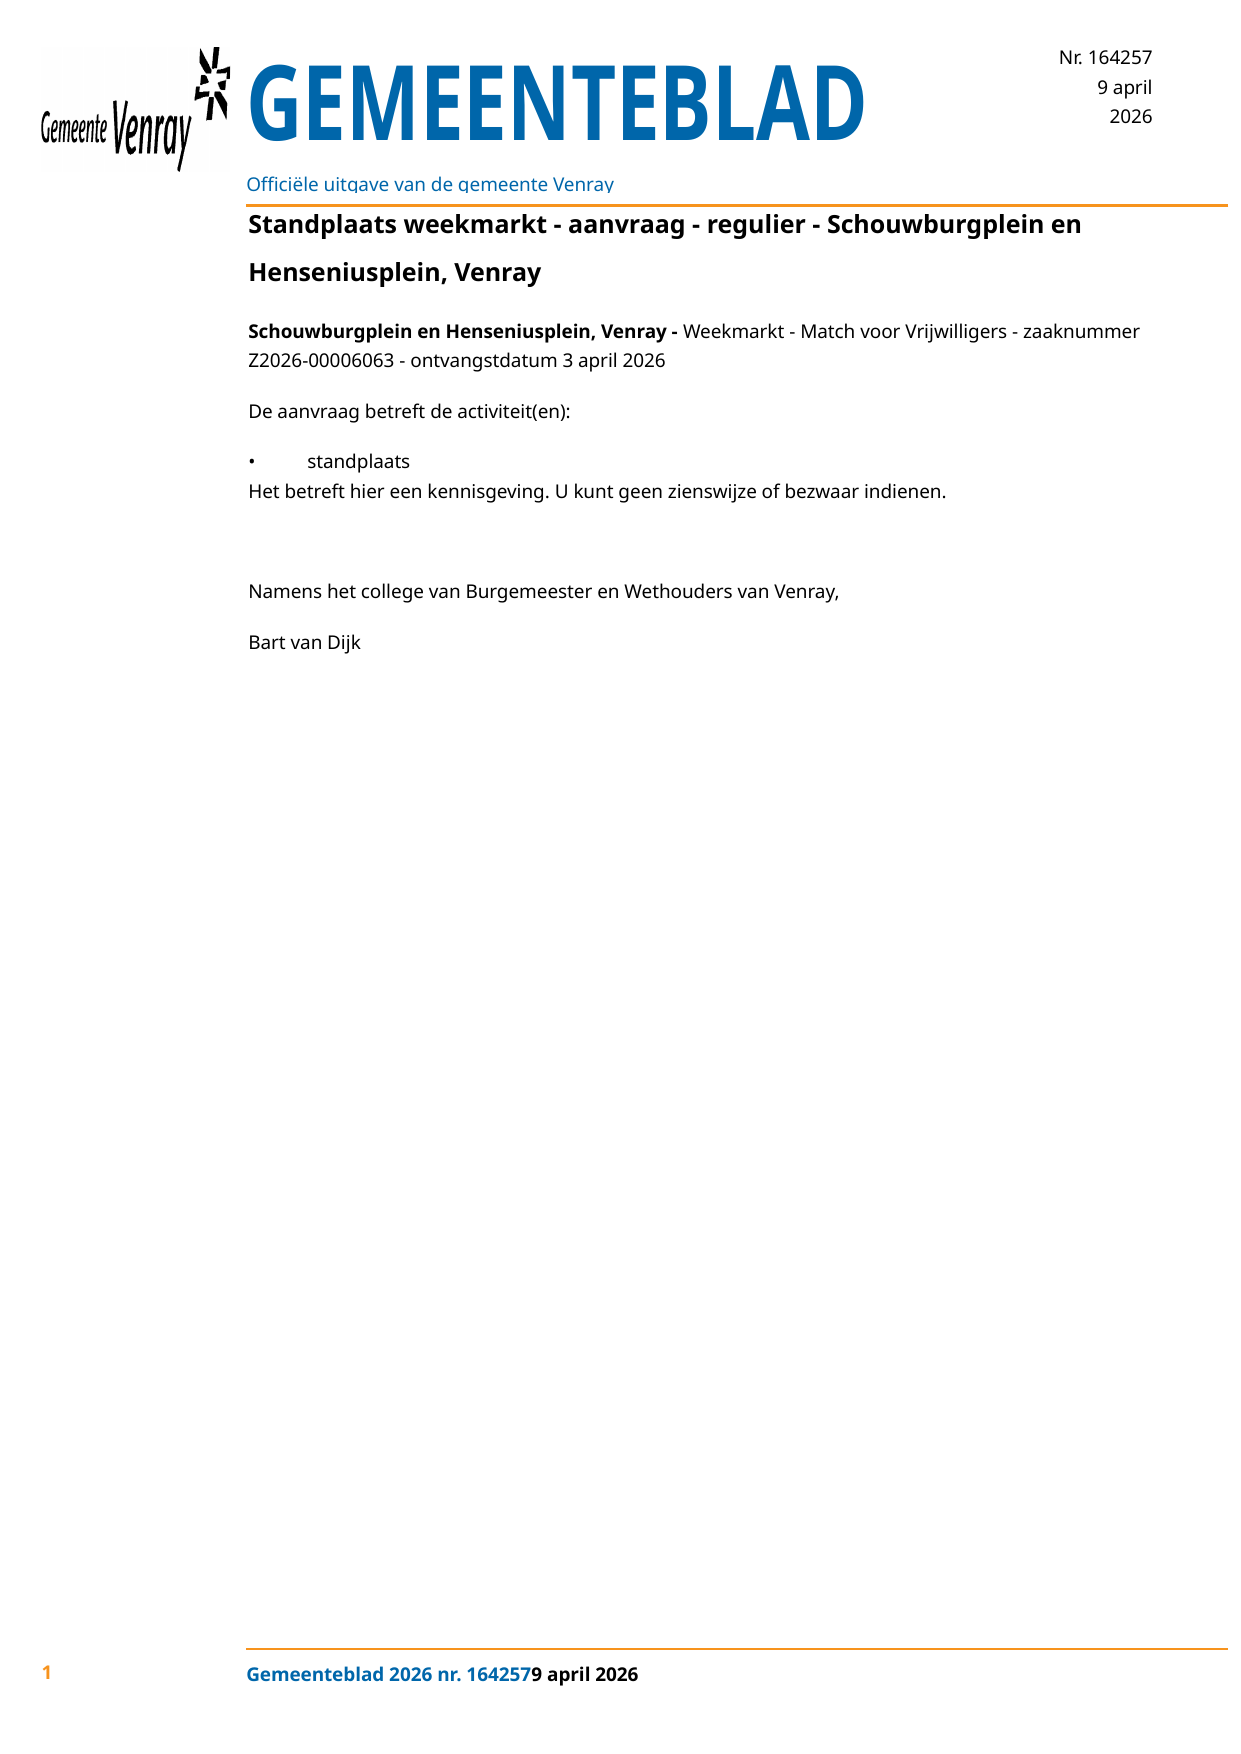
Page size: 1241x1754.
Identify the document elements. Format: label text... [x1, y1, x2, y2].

text Bart van Dijk [248, 629, 1152, 655]
text De aanvraag betreft de activiteit(en): [248, 398, 1152, 424]
text Standplaats weekmarkt - aanvraag - regulier - Schouwburgplein en Henseniusplein, Venray [248, 207, 1152, 288]
text Schouwburgplein en Henseniusplein, Venray - Weekmarkt - Match voor Vrijwilligers - zaaknummer Z2026-00006063 - ontvangstdatum 3 april 2026 [248, 318, 1152, 373]
text Namens het college van Burgemeester en Wethouders van Venray, [248, 579, 1152, 604]
picture [41, 47, 231, 172]
list standplaats [248, 448, 1152, 474]
text Het betreft hier een kennisgeving. U kunt geen zienswijze of bezwaar indienen. [248, 478, 1152, 504]
